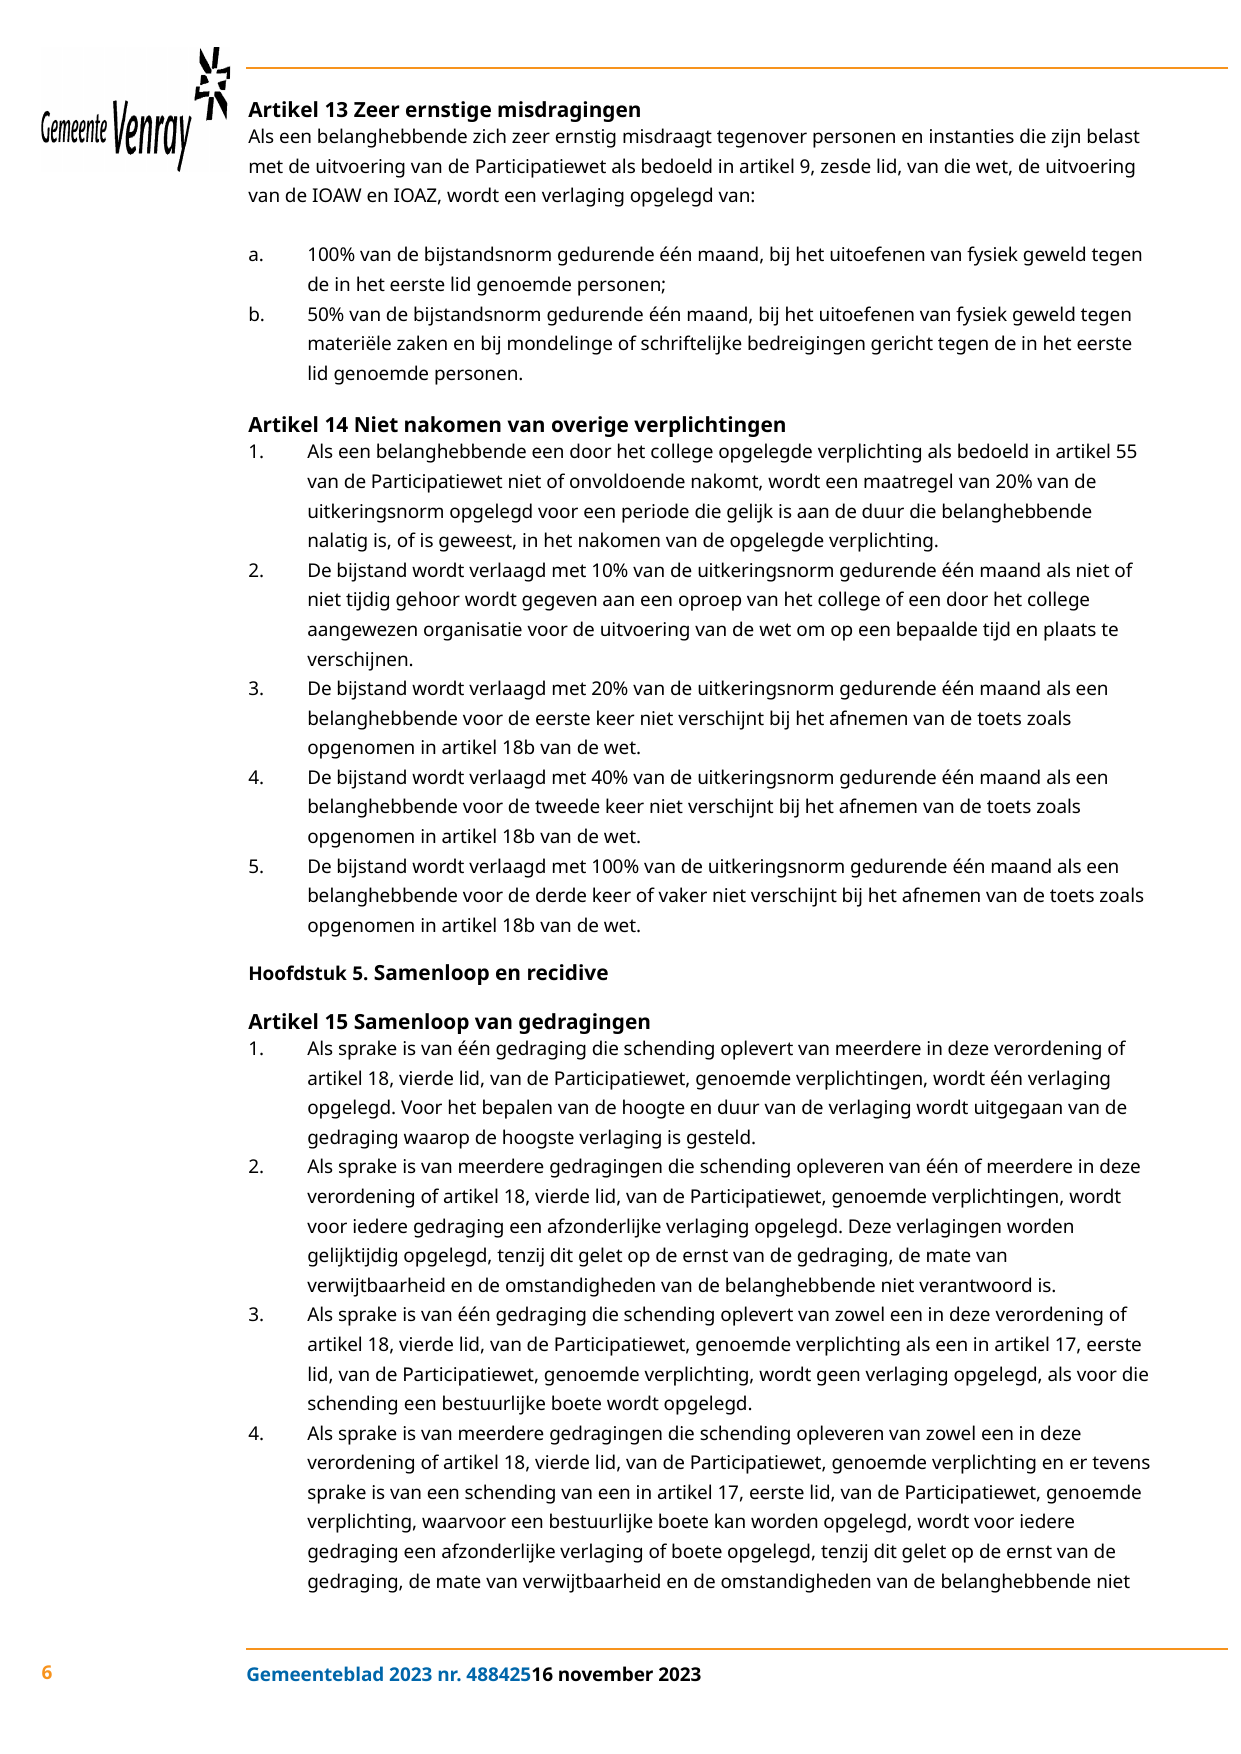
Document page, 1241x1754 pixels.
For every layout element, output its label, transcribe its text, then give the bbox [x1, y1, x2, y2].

list De bijstand wordt verlaagd met 10% van de uitkeringsnorm gedurende één maand als niet of niet tijdig gehoor wordt gegeven aan een oproep van het college of een door het college aangewezen organisatie voor de uitvoering van de wet om op een bepaalde tijd en plaats te verschijnen. [248, 557, 1152, 672]
list Als sprake is van meerdere gedragingen die schending opleveren van zowel een in deze verordening of artikel 18, vierde lid, van de Participatiewet, genoemde verplichting en er tevens sprake is van een schending van een in artikel 17, eerste lid, van de Participatiewet, genoemde verplichting, waarvoor een bestuurlijke boete kan worden opgelegd, wordt voor iedere gedraging een afzonderlijke verlaging of boete opgelegd, tenzij dit gelet op de ernst van de gedraging, de mate van verwijtbaarheid en de omstandigheden van de belanghebbende niet [248, 1420, 1152, 1594]
picture [41, 47, 231, 172]
list De bijstand wordt verlaagd met 100% van de uitkeringsnorm gedurende één maand als een belanghebbende voor de derde keer of vaker niet verschijnt bij het afnemen van de toets zoals opgenomen in artikel 18b van de wet. [248, 853, 1152, 938]
list 50% van de bijstandsnorm gedurende één maand, bij het uitoefenen van fysiek geweld tegen materiële zaken en bij mondelinge of schriftelijke bedreigingen gericht tegen de in het eerste lid genoemde personen. [248, 301, 1152, 386]
text Artikel 14 Niet nakomen van overige verplichtingen [248, 410, 1152, 439]
list De bijstand wordt verlaagd met 20% van de uitkeringsnorm gedurende één maand als een belanghebbende voor de eerste keer niet verschijnt bij het afnemen van de toets zoals opgenomen in artikel 18b van de wet. [248, 675, 1152, 760]
text Artikel 13 Zeer ernstige misdragingen [248, 95, 1152, 123]
list Als sprake is van meerdere gedragingen die schending opleveren van één of meerdere in deze verordening of artikel 18, vierde lid, van de Participatiewet, genoemde verplichtingen, wordt voor iedere gedraging een afzonderlijke verlaging opgelegd. Deze verlagingen worden gelijktijdig opgelegd, tenzij dit gelet op de ernst van de gedraging, de mate van verwijtbaarheid en de omstandigheden van de belanghebbende niet verantwoord is. [248, 1154, 1152, 1298]
text Hoofdstuk 5. Samenloop en recidive [248, 958, 1152, 986]
list Als een belanghebbende een door het college opgelegde verplichting als bedoeld in artikel 55 van de Participatiewet niet of onvoldoende nakomt, wordt een maatregel van 20% van de uitkeringsnorm opgelegd voor een periode die gelijk is aan de duur die belanghebbende nalatig is, of is geweest, in het nakomen van de opgelegde verplichting. [248, 439, 1152, 553]
text Als een belanghebbende zich zeer ernstig misdraagt tegenover personen en instanties die zijn belast met de uitvoering van de Participatiewet als bedoeld in artikel 9, zesde lid, van die wet, de uitvoering van de IOAW en IOAZ, wordt een verlaging opgelegd van: [248, 123, 1152, 208]
list Als sprake is van één gedraging die schending oplevert van zowel een in deze verordening of artikel 18, vierde lid, van de Participatiewet, genoemde verplichting als een in artikel 17, eerste lid, van de Participatiewet, genoemde verplichting, wordt geen verlaging opgelegd, als voor die schending een bestuurlijke boete wordt opgelegd. [248, 1302, 1152, 1416]
list De bijstand wordt verlaagd met 40% van de uitkeringsnorm gedurende één maand als een belanghebbende voor de tweede keer niet verschijnt bij het afnemen van de toets zoals opgenomen in artikel 18b van de wet. [248, 764, 1152, 849]
list Als sprake is van één gedraging die schending oplevert van meerdere in deze verordening of artikel 18, vierde lid, van de Participatiewet, genoemde verplichtingen, wordt één verlaging opgelegd. Voor het bepalen van de hoogte en duur van de verlaging wordt uitgegaan van de gedraging waarop de hoogste verlaging is gesteld. [248, 1035, 1152, 1150]
list 100% van de bijstandsnorm gedurende één maand, bij het uitoefenen van fysiek geweld tegen de in het eerste lid genoemde personen; [248, 242, 1152, 297]
text Artikel 15 Samenloop van gedragingen [248, 1007, 1152, 1035]
